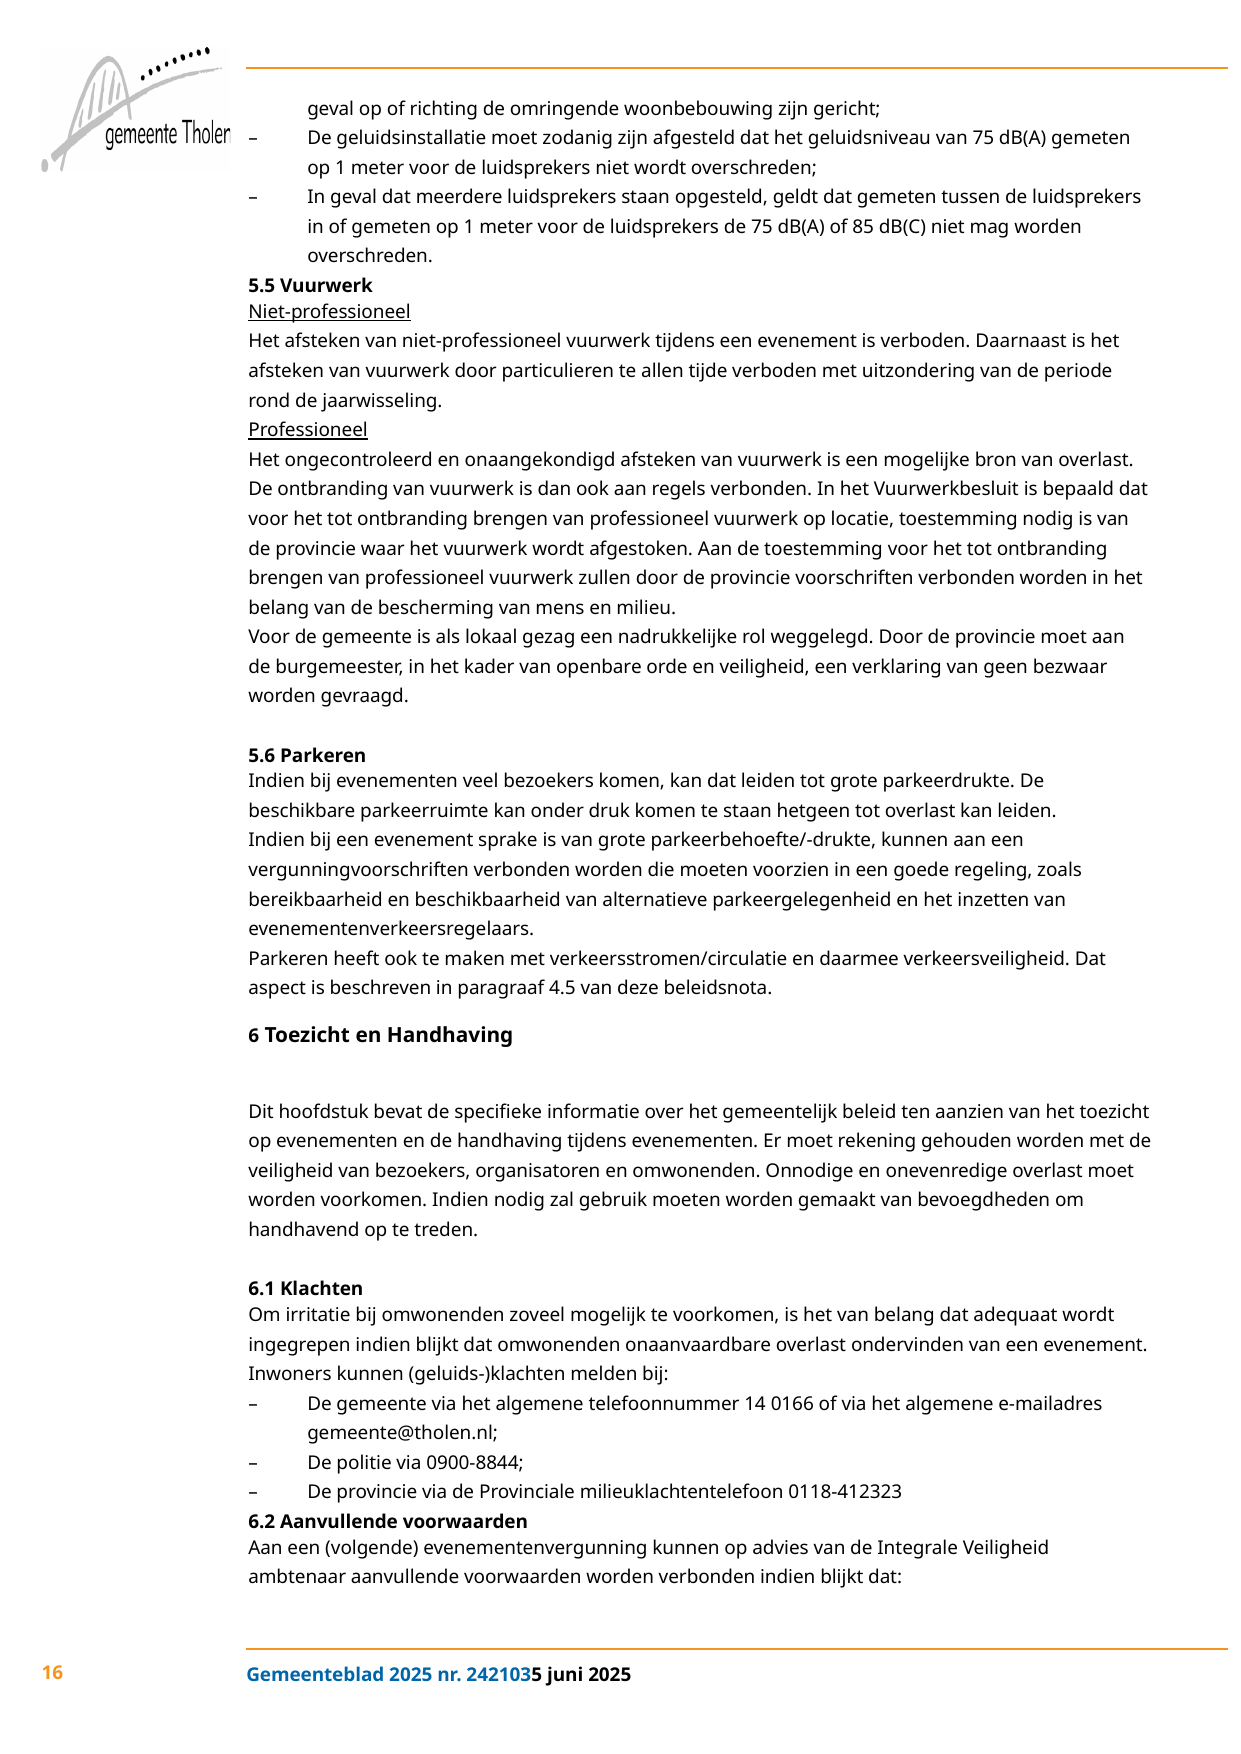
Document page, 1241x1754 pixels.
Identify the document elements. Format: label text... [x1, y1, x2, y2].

picture [41, 47, 231, 172]
text 5.5 Vuurwerk [248, 272, 1152, 298]
list De gemeente via het algemene telefoonnummer 14 0166 of via het algemene e-mailadres gemeente@tholen.nl; [248, 1390, 1152, 1445]
text Het afsteken van niet-professioneel vuurwerk tijdens een evenement is verboden. Daarnaast is het afsteken van vuurwerk door particulieren te allen tijde verboden met uitzondering van de periode rond de jaarwisseling. [248, 328, 1152, 412]
text 6 Toezicht en Handhaving [248, 1020, 1152, 1049]
text Professioneel [248, 416, 1152, 442]
text 5.6 Parkeren [248, 742, 1152, 767]
text Parkeren heeft ook te maken met verkeersstromen/circulatie en daarmee verkeersveiligheid. Dat aspect is beschreven in paragraaf 4.5 van deze beleidsnota. [248, 945, 1152, 1000]
text Indien bij een evenement sprake is van grote parkeerbehoefte/-drukte, kunnen aan een vergunningvoorschriften verbonden worden die moeten voorzien in een goede regeling, zoals bereikbaarheid en beschikbaarheid van alternatieve parkeergelegenheid en het inzetten van evenementenverkeersregelaars. [248, 827, 1152, 941]
text 6.2 Aanvullende voorwaarden [248, 1508, 1152, 1534]
text Om irritatie bij omwonenden zoveel mogelijk te voorkomen, is het van belang dat adequaat wordt ingegrepen indien blijkt dat omwonenden onaanvaardbare overlast ondervinden van een evenement. Inwoners kunnen (geluids-)klachten melden bij: [248, 1301, 1152, 1386]
list In geval dat meerdere luidsprekers staan opgesteld, geldt dat gemeten tussen de luidsprekers in of gemeten op 1 meter voor de luidsprekers de 75 dB(A) of 85 dB(C) niet mag worden overschreden. [248, 183, 1152, 268]
text Aan een (volgende) evenementenvergunning kunnen op advies van de Integrale Veiligheid ambtenaar aanvullende voorwaarden worden verbonden indien blijkt dat: [248, 1534, 1152, 1589]
text Het ongecontroleerd en onaangekondigd afsteken van vuurwerk is een mogelijke bron van overlast. De ontbranding van vuurwerk is dan ook aan regels verbonden. In het Vuurwerkbesluit is bepaald dat voor het tot ontbranding brengen van professioneel vuurwerk op locatie, toestemming nodig is van de provincie waar het vuurwerk wordt afgestoken. Aan de toestemming voor het tot ontbranding brengen van professioneel vuurwerk zullen door de provincie voorschriften verbonden worden in het belang van de bescherming van mens en milieu. [248, 446, 1152, 619]
text Voor de gemeente is als lokaal gezag een nadrukkelijke rol weggelegd. Door de provincie moet aan de burgemeester, in het kader van openbare orde en veiligheid, een verklaring van geen bezwaar worden gevraagd. [248, 623, 1152, 708]
list geval op of richting de omringende woonbebouwing zijn gericht; [248, 95, 1152, 121]
list De politie via 0900-8844; [248, 1449, 1152, 1475]
text 6.1 Klachten [248, 1275, 1152, 1301]
text Indien bij evenementen veel bezoekers komen, kan dat leiden tot grote parkeerdrukte. De beschikbare parkeerruimte kan onder druk komen te staan hetgeen tot overlast kan leiden. [248, 767, 1152, 823]
text Dit hoofdstuk bevat de specifieke informatie over het gemeentelijk beleid ten aanzien van het toezicht op evenementen en de handhaving tijdens evenementen. Er moet rekening gehouden worden met de veiligheid van bezoekers, organisatoren en omwonenden. Onnodige en onevenredige overlast moet worden voorkomen. Indien nodig zal gebruik moeten worden gemaakt van bevoegdheden om handhavend op te treden. [248, 1098, 1152, 1242]
list De geluidsinstallatie moet zodanig zijn afgesteld dat het geluidsniveau van 75 dB(A) gemeten op 1 meter voor de luidsprekers niet wordt overschreden; [248, 124, 1152, 180]
text Niet-professioneel [248, 298, 1152, 324]
list De provincie via de Provinciale milieuklachtentelefoon 0118-412323 [248, 1479, 1152, 1504]
